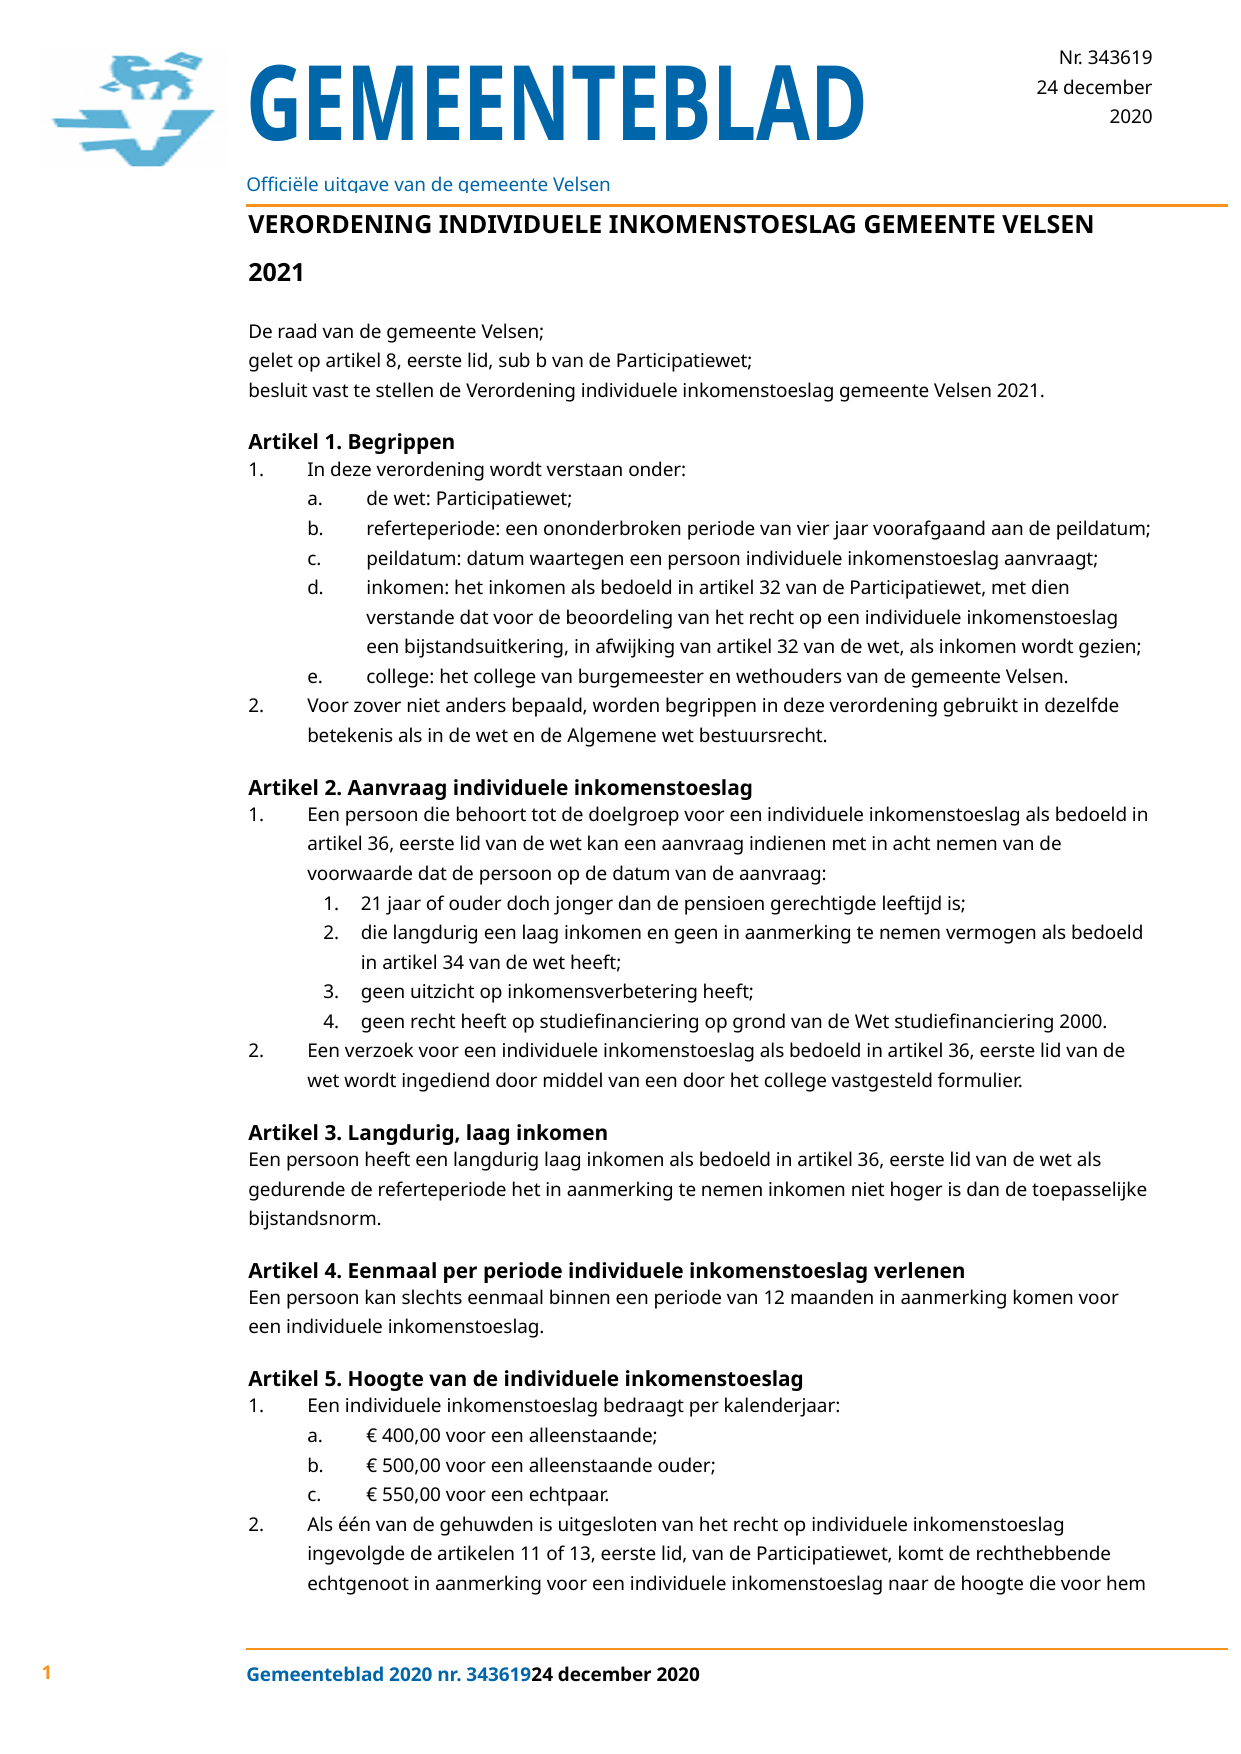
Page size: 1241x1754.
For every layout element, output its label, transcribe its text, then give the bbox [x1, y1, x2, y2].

list Als één van de gehuwden is uitgesloten van het recht op individuele inkomenstoeslag ingevolgde de artikelen 11 of 13, eerste lid, van de Participatiewet, komt de rechthebbende echtgenoot in aanmerking voor een individuele inkomenstoeslag naar de hoogte die voor hem [248, 1511, 1152, 1596]
text gelet op artikel 8, eerste lid, sub b van de Participatiewet; [248, 347, 1152, 373]
list Een persoon die behoort tot de doelgroep voor een individuele inkomenstoeslag als bedoeld in artikel 36, eerste lid van de wet kan een aanvraag indienen met in acht nemen van de voorwaarde dat de persoon op de datum van de aanvraag: [248, 801, 1152, 886]
text Artikel 3. Langdurig, laag inkomen [248, 1118, 1152, 1146]
list college: het college van burgemeester en wethouders van de gemeente Velsen. [307, 663, 1152, 689]
text Artikel 2. Aanvraag individuele inkomenstoeslag [248, 773, 1152, 801]
list € 500,00 voor een alleenstaande ouder; [307, 1452, 1152, 1477]
text De raad van de gemeente Velsen; [248, 318, 1152, 344]
picture [41, 47, 231, 172]
list geen recht heeft op studiefinanciering op grond van de Wet studiefinanciering 2000. [323, 1008, 1152, 1034]
list referteperiode: een ononderbroken periode van vier jaar voorafgaand aan de peildatum; [307, 515, 1152, 541]
list In deze verordening wordt verstaan onder: [248, 456, 1152, 482]
text Artikel 4. Eenmaal per periode individuele inkomenstoeslag verlenen [248, 1256, 1152, 1284]
text Artikel 1. Begrippen [248, 427, 1152, 456]
text Een persoon heeft een langdurig laag inkomen als bedoeld in artikel 36, eerste lid van de wet als gedurende de referteperiode het in aanmerking te nemen inkomen niet hoger is dan de toepasselijke bijstandsnorm. [248, 1146, 1152, 1231]
list Een individuele inkomenstoeslag bedraagt per kalenderjaar: [248, 1393, 1152, 1418]
text Een persoon kan slechts eenmaal binnen een periode van 12 maanden in aanmerking komen voor een individuele inkomenstoeslag. [248, 1284, 1152, 1339]
list die langdurig een laag inkomen en geen in aanmerking te nemen vermogen als bedoeld in artikel 34 van de wet heeft; [323, 919, 1152, 975]
list inkomen: het inkomen als bedoeld in artikel 32 van de Participatiewet, met dien verstande dat voor de beoordeling van het recht op een individuele inkomenstoeslag een bijstandsuitkering, in afwijking van artikel 32 van de wet, als inkomen wordt gezien; [307, 574, 1152, 659]
list peildatum: datum waartegen een persoon individuele inkomenstoeslag aanvraagt; [307, 545, 1152, 570]
list € 400,00 voor een alleenstaande; [307, 1422, 1152, 1448]
text besluit vast te stellen de Verordening individuele inkomenstoeslag gemeente Velsen 2021. [248, 377, 1152, 403]
text VERORDENING INDIVIDUELE INKOMENSTOESLAG GEMEENTE VELSEN 2021 [248, 207, 1152, 288]
list € 550,00 voor een echtpaar. [307, 1481, 1152, 1507]
text Artikel 5. Hoogte van de individuele inkomenstoeslag [248, 1364, 1152, 1393]
list Een verzoek voor een individuele inkomenstoeslag als bedoeld in artikel 36, eerste lid van de wet wordt ingediend door middel van een door het college vastgesteld formulier. [248, 1038, 1152, 1093]
list Voor zover niet anders bepaald, worden begrippen in deze verordening gebruikt in dezelfde betekenis als in de wet en de Algemene wet bestuursrecht. [248, 693, 1152, 748]
list geen uitzicht op inkomensverbetering heeft; [323, 978, 1152, 1004]
list 21 jaar of ouder doch jonger dan de pensioen gerechtigde leeftijd is; [323, 890, 1152, 916]
list de wet: Participatiewet; [307, 486, 1152, 511]
